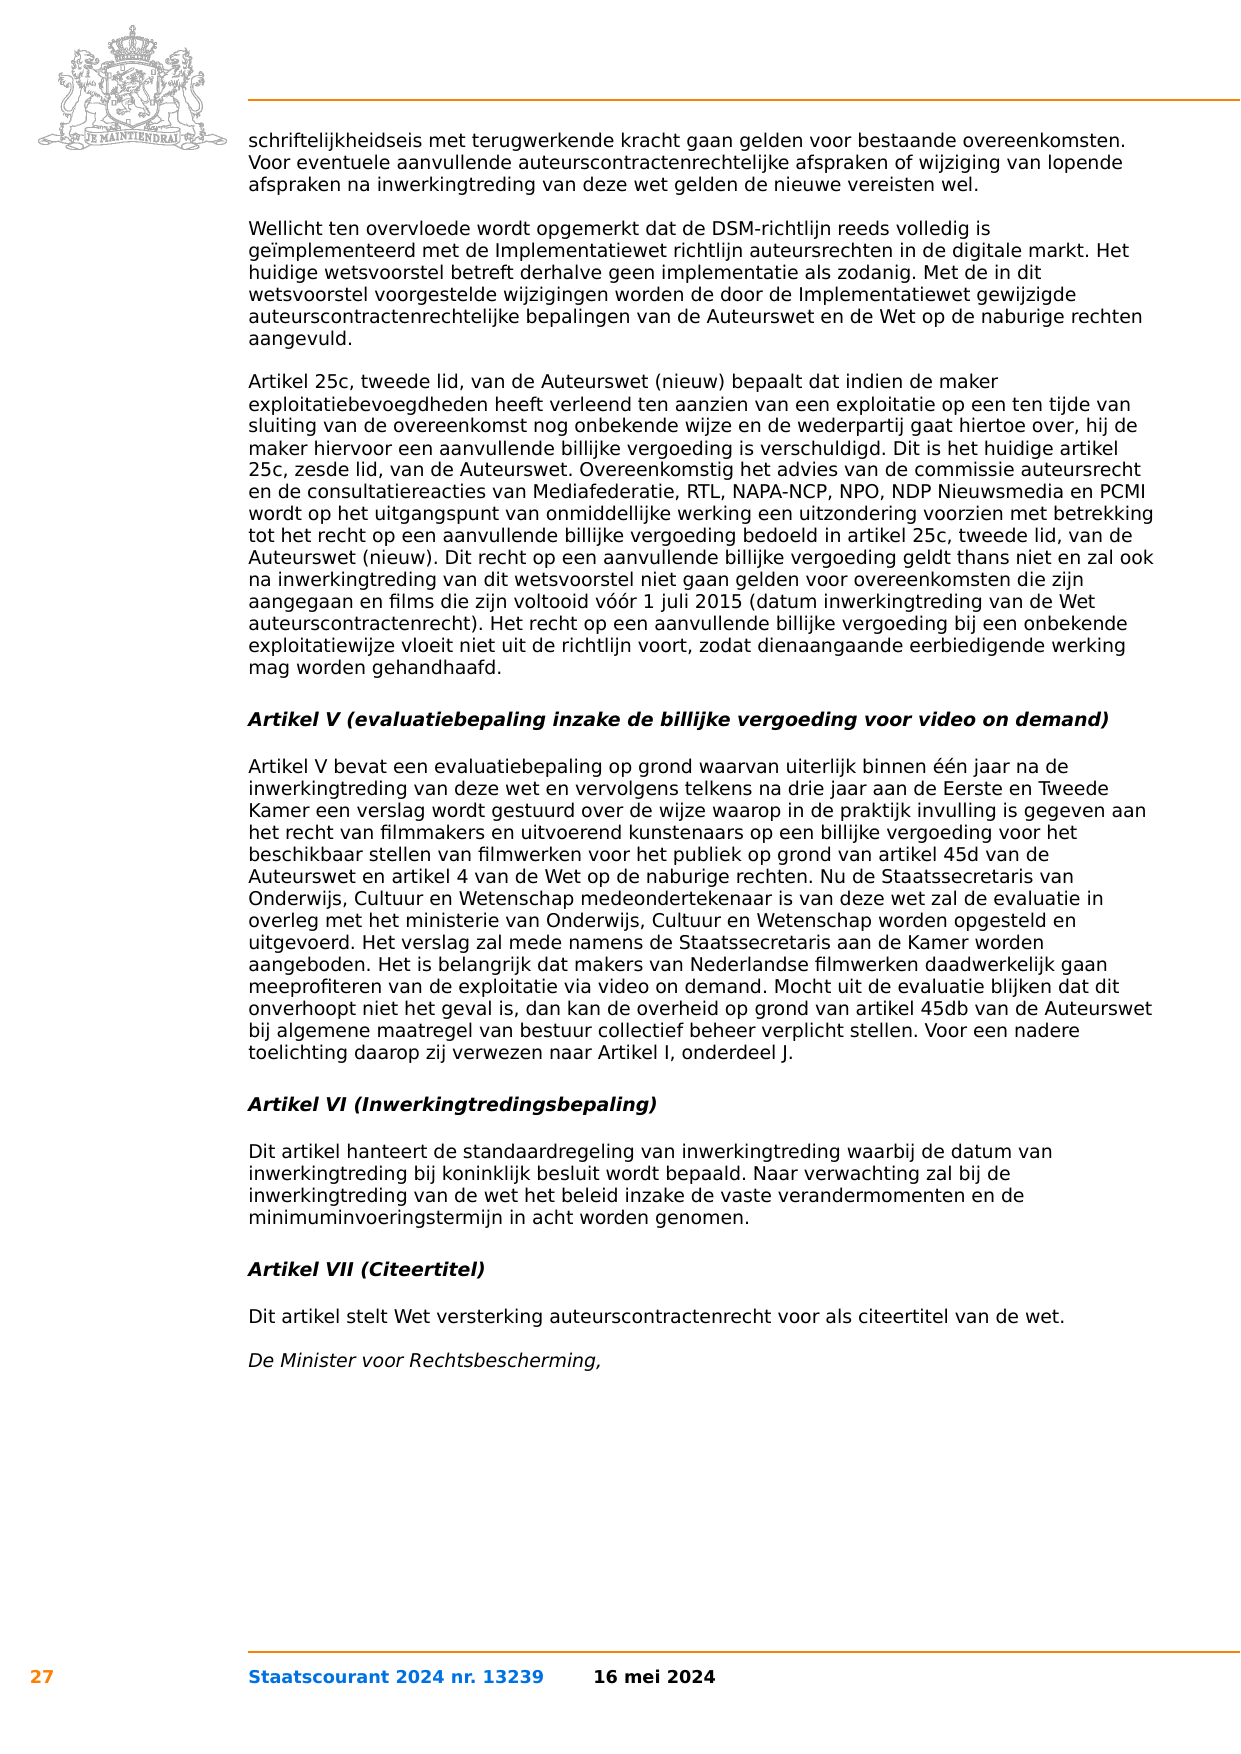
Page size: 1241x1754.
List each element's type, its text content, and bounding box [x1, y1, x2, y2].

text Artikel V bevat een evaluatiebepaling op grond waarvan uiterlijk binnen één jaar na de inwerkingtreding van deze wet en vervolgens telkens na drie jaar aan de Eerste en Tweede Kamer een verslag wordt gestuurd over de wijze waarop in de praktijk invulling is gegeven aan het recht van filmmakers en uitvoerend kunstenaars op een billijke vergoeding voor het beschikbaar stellen van filmwerken voor het publiek op grond van artikel 45d van de Auteurswet en artikel 4 van de Wet op de naburige rechten. Nu de Staatssecretaris van Onderwijs, Cultuur en Wetenschap medeondertekenaar is van deze wet zal de evaluatie in overleg met het ministerie van Onderwijs, Cultuur en Wetenschap worden opgesteld en uitgevoerd. Het verslag zal mede namens de Staatssecretaris aan de Kamer worden aangeboden. Het is belangrijk dat makers van Nederlandse filmwerken daadwerkelijk gaan meeprofiteren van de exploitatie via video on demand. Mocht uit de evaluatie blijken dat dit onverhoopt niet het geval is, dan kan de overheid op grond van artikel 45db van de Auteurswet bij algemene maatregel van bestuur collectief beheer verplicht stellen. Voor een nadere toelichting daarop zij verwezen naar Artikel I, onderdeel J. [248, 756, 1163, 1064]
text De Minister voor Rechtsbescherming, [248, 1349, 1163, 1372]
picture [38, 25, 227, 150]
text schriftelijkheidseis met terugwerkende kracht gaan gelden voor bestaande overeenkomsten. Voor eventuele aanvullende auteurscontractenrechtelijke afspraken of wijziging van lopende afspraken na inwerkingtreding van deze wet gelden de nieuwe vereisten wel. [248, 130, 1163, 196]
text Dit artikel hanteert de standaardregeling van inwerkingtreding waarbij de datum van inwerkingtreding bij koninklijk besluit wordt bepaald. Naar verwachting zal bij de inwerkingtreding van de wet het beleid inzake de vaste verandermomenten en de minimuminvoeringstermijn in acht worden genomen. [248, 1141, 1163, 1229]
subtitle Artikel VII (Citeertitel) [248, 1259, 1163, 1281]
text Dit artikel stelt Wet versterking auteurscontractenrecht voor als citeertitel van de wet. [248, 1306, 1163, 1328]
subtitle Artikel VI (Inwerkingtredingsbepaling) [248, 1094, 1163, 1116]
text Artikel 25c, tweede lid, van de Auteurswet (nieuw) bepaalt dat indien de maker exploitatiebevoegdheden heeft verleend ten aanzien van een exploitatie op een ten tijde van sluiting van de overeenkomst nog onbekende wijze en de wederpartij gaat hiertoe over, hij de maker hiervoor een aanvullende billijke vergoeding is verschuldigd. Dit is het huidige artikel 25c, zesde lid, van de Auteurswet. Overeenkomstig het advies van de commissie auteursrecht en de consultatiereacties van Mediafederatie, RTL, NAPA-NCP, NPO, NDP Nieuwsmedia en PCMI wordt op het uitgangspunt van onmiddellijke werking een uitzondering voorzien met betrekking tot het recht op een aanvullende billijke vergoeding bedoeld in artikel 25c, tweede lid, van de Auteurswet (nieuw). Dit recht op een aanvullende billijke vergoeding geldt thans niet en zal ook na inwerkingtreding van dit wetsvoorstel niet gaan gelden voor overeenkomsten die zijn aangegaan en films die zijn voltooid vóór 1 juli 2015 (datum inwerkingtreding van de Wet auteurscontractenrecht). Het recht op een aanvullende billijke vergoeding bij een onbekende exploitatiewijze vloeit niet uit de richtlijn voort, zodat dienaangaande eerbiedigende werking mag worden gehandhaafd. [248, 371, 1163, 679]
subtitle Artikel V (evaluatiebepaling inzake de billijke vergoeding voor video on demand) [248, 709, 1163, 731]
text Wellicht ten overvloede wordt opgemerkt dat de DSM-richtlijn reeds volledig is geïmplementeerd met de Implementatiewet richtlijn auteursrechten in de digitale markt. Het huidige wetsvoorstel betreft derhalve geen implementatie als zodanig. Met de in dit wetsvoorstel voorgestelde wijzigingen worden de door de Implementatiewet gewijzigde auteurscontractenrechtelijke bepalingen van de Auteurswet en de Wet op de naburige rechten aangevuld. [248, 218, 1163, 349]
